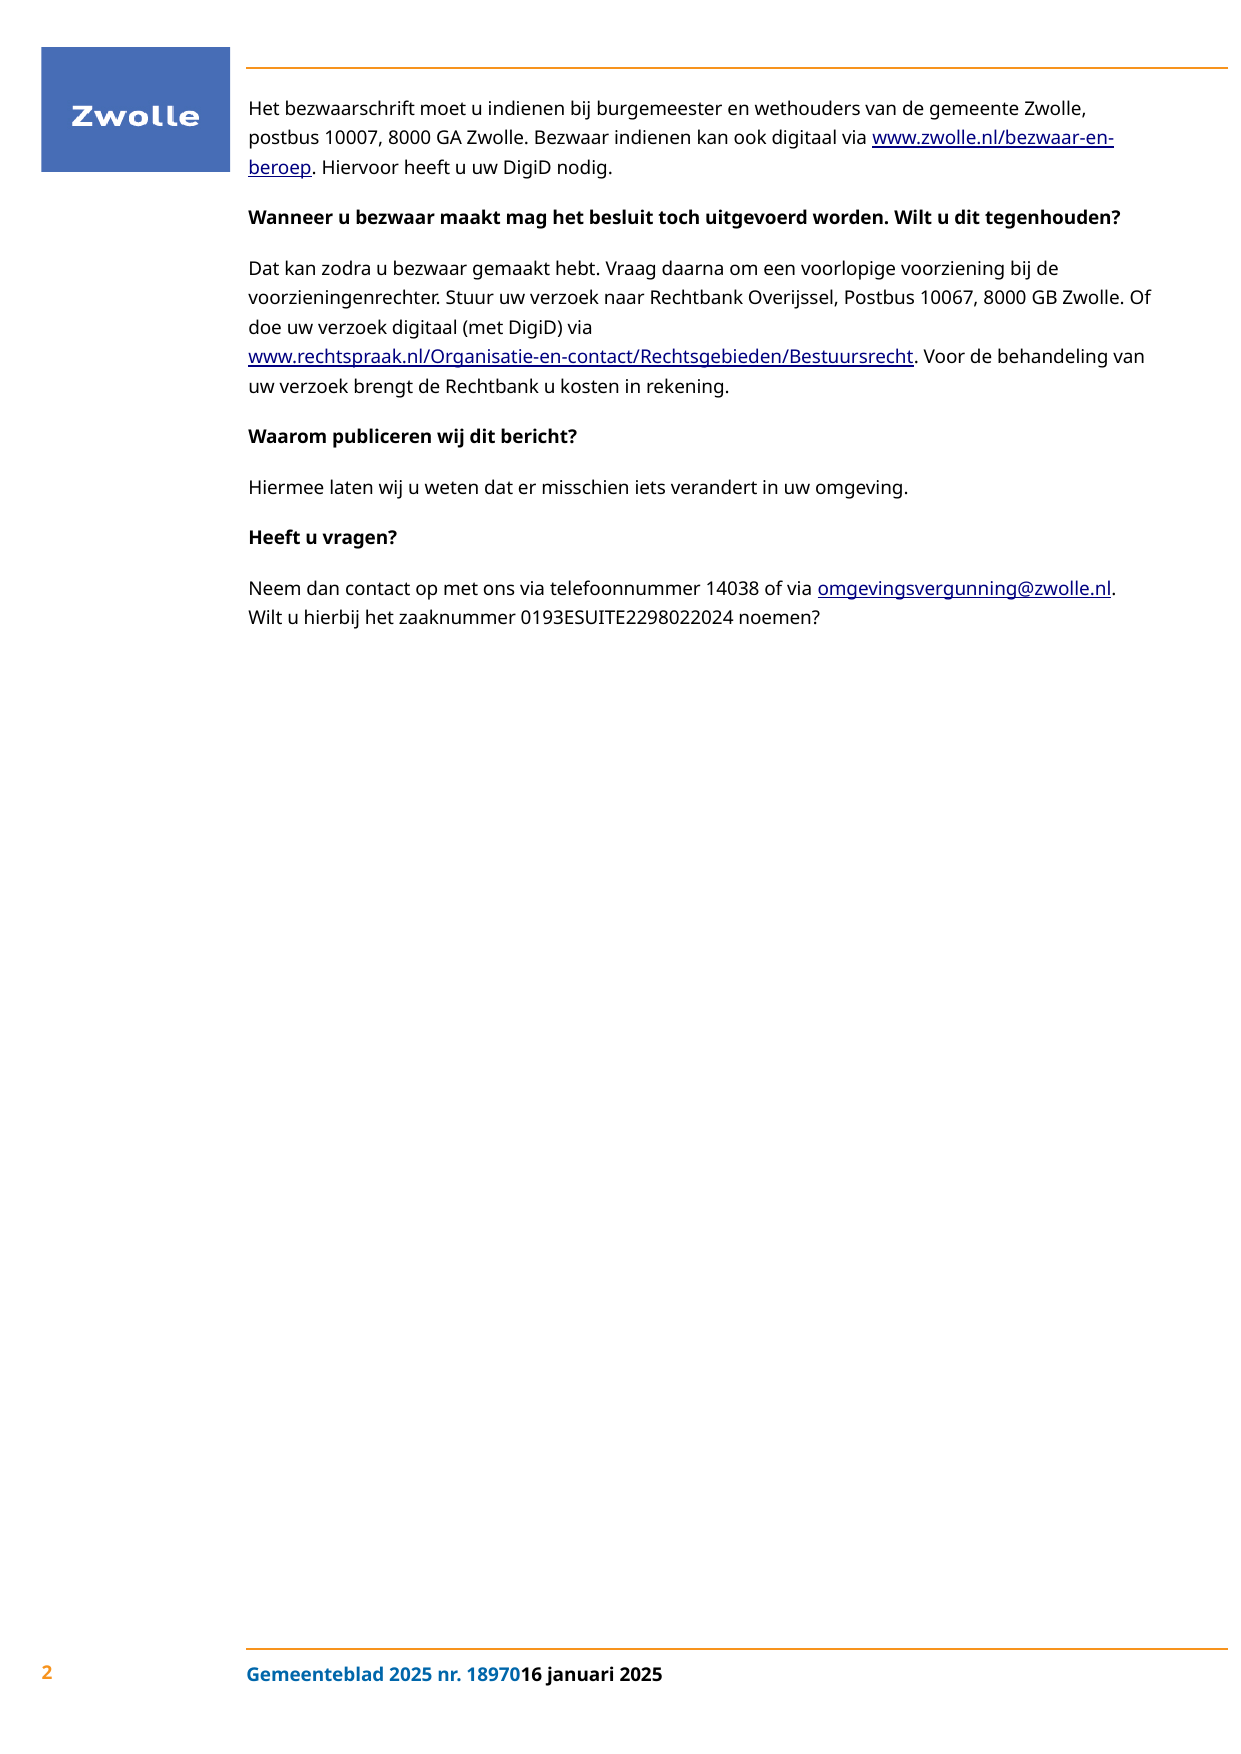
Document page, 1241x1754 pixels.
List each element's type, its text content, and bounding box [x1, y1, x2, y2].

text Het bezwaarschrift moet u indienen bij burgemeester en wethouders van de gemeente Zwolle, postbus 10007, 8000 GA Zwolle. Bezwaar indienen kan ook digitaal via www.zwolle.nl/bezwaar-en-beroep. Hiervoor heeft u uw DigiD nodig. [248, 95, 1152, 180]
text Hiermee laten wij u weten dat er misschien iets verandert in uw omgeving. [248, 474, 1152, 500]
text Heeft u vragen? [248, 524, 1152, 550]
text Neem dan contact op met ons via telefoonnummer 14038 of via omgevingsvergunning@zwolle.nl. Wilt u hierbij het zaaknummer 0193ESUITE2298022024 noemen? [248, 575, 1152, 630]
text Wanneer u bezwaar maakt mag het besluit toch uitgevoerd worden. Wilt u dit tegenhouden? [248, 204, 1152, 230]
text Waarom publiceren wij dit bericht? [248, 423, 1152, 449]
text Dat kan zodra u bezwaar gemaakt hebt. Vraag daarna om een voorlopige voorziening bij de voorzieningenrechter. Stuur uw verzoek naar Rechtbank Overijssel, Postbus 10067, 8000 GB Zwolle. Of doe uw verzoek digitaal (met DigiD) via www.rechtspraak.nl/Organisatie-en-contact/Rechtsgebieden/Bestuursrecht. Voor de behandeling van uw verzoek brengt de Rechtbank u kosten in rekening. [248, 255, 1152, 399]
picture [41, 47, 231, 172]
